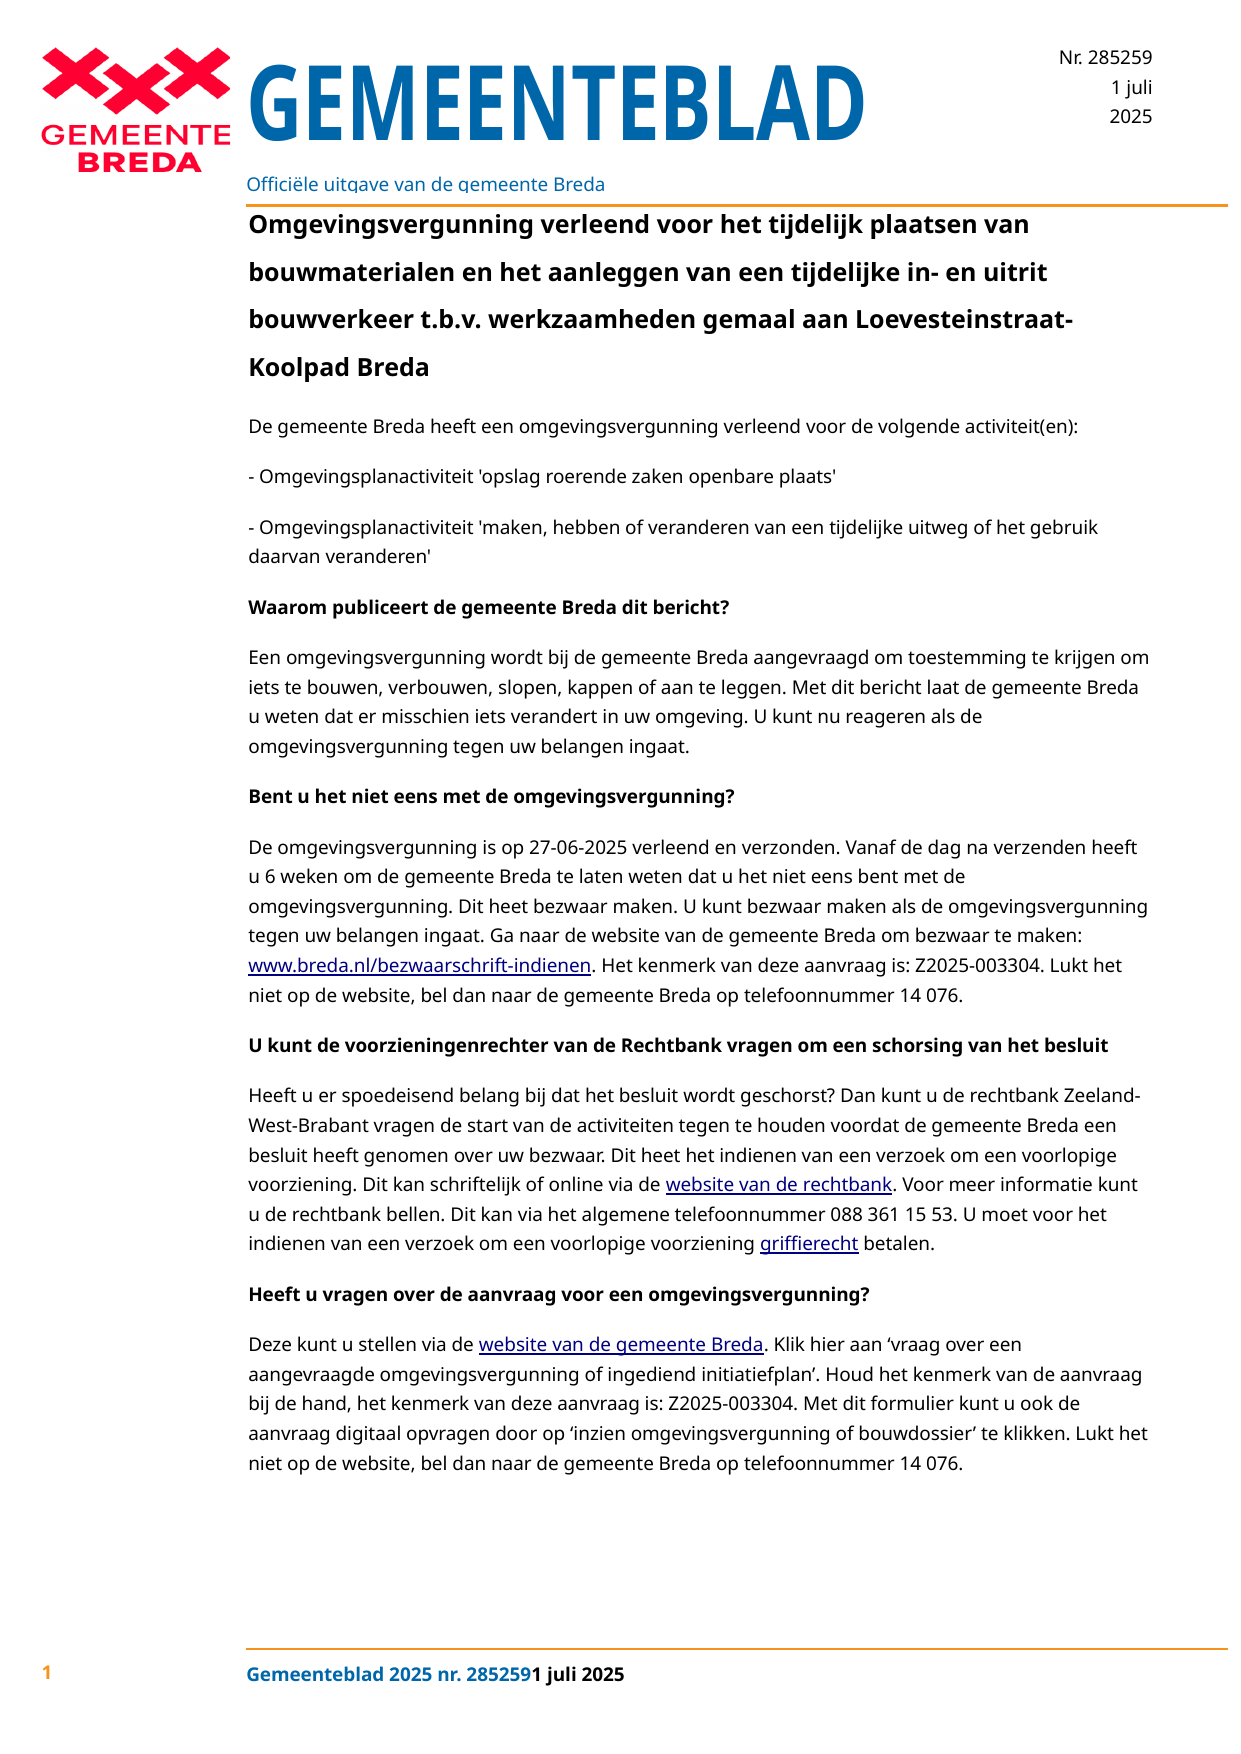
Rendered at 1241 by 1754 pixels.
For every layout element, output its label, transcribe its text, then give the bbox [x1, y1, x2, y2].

text Omgevingsvergunning verleend voor het tijdelijk plaatsen van bouwmaterialen en het aanleggen van een tijdelijke in- en uitrit bouwverkeer t.b.v. werkzaamheden gemaal aan Loevesteinstraat-Koolpad Breda [248, 207, 1152, 384]
text De gemeente Breda heeft een omgevingsvergunning verleend voor de volgende activiteit(en): [248, 413, 1152, 439]
text Heeft u vragen over de aanvraag voor een omgevingsvergunning? [248, 1281, 1152, 1307]
text Heeft u er spoedeisend belang bij dat het besluit wordt geschorst? Dan kunt u de rechtbank Zeeland-West-Brabant vragen de start van de activiteiten tegen te houden voordat de gemeente Breda een besluit heeft genomen over uw bezwaar. Dit heet het indienen van een verzoek om een voorlopige voorziening. Dit kan schriftelijk of online via de website van de rechtbank. Voor meer informatie kunt u de rechtbank bellen. Dit kan via het algemene telefoonnummer 088 361 15 53. U moet voor het indienen van een verzoek om een voorlopige voorziening griffierecht betalen. [248, 1083, 1152, 1256]
text - Omgevingsplanactiviteit 'opslag roerende zaken openbare plaats' [248, 463, 1152, 489]
text Bent u het niet eens met de omgevingsvergunning? [248, 783, 1152, 809]
text Deze kunt u stellen via de website van de gemeente Breda. Klik hier aan ‘vraag over een aangevraagde omgevingsvergunning of ingediend initiatiefplan’. Houd het kenmerk van de aanvraag bij de hand, het kenmerk van deze aanvraag is: Z2025-003304. Met dit formulier kunt u ook de aanvraag digitaal opvragen door op ‘inzien omgevingsvergunning of bouwdossier’ te klikken. Lukt het niet op de website, bel dan naar de gemeente Breda op telefoonnummer 14 076. [248, 1331, 1152, 1476]
text U kunt de voorzieningenrechter van de Rechtbank vragen om een schorsing van het besluit [248, 1032, 1152, 1058]
text - Omgevingsplanactiviteit 'maken, hebben of veranderen van een tijdelijke uitweg of het gebruik daarvan veranderen' [248, 514, 1152, 569]
text Een omgevingsvergunning wordt bij de gemeente Breda aangevraagd om toestemming te krijgen om iets te bouwen, verbouwen, slopen, kappen of aan te leggen. Met dit bericht laat de gemeente Breda u weten dat er misschien iets verandert in uw omgeving. U kunt nu reageren als de omgevingsvergunning tegen uw belangen ingaat. [248, 644, 1152, 759]
picture [41, 47, 231, 172]
text Waarom publiceert de gemeente Breda dit bericht? [248, 594, 1152, 620]
text De omgevingsvergunning is op 27-06-2025 verleend en verzonden. Vanaf de dag na verzenden heeft u 6 weken om de gemeente Breda te laten weten dat u het niet eens bent met de omgevingsvergunning. Dit heet bezwaar maken. U kunt bezwaar maken als de omgevingsvergunning tegen uw belangen ingaat. Ga naar de website van de gemeente Breda om bezwaar te maken: www.breda.nl/bezwaarschrift-indienen. Het kenmerk van deze aanvraag is: Z2025-003304. Lukt het niet op de website, bel dan naar de gemeente Breda op telefoonnummer 14 076. [248, 834, 1152, 1008]
